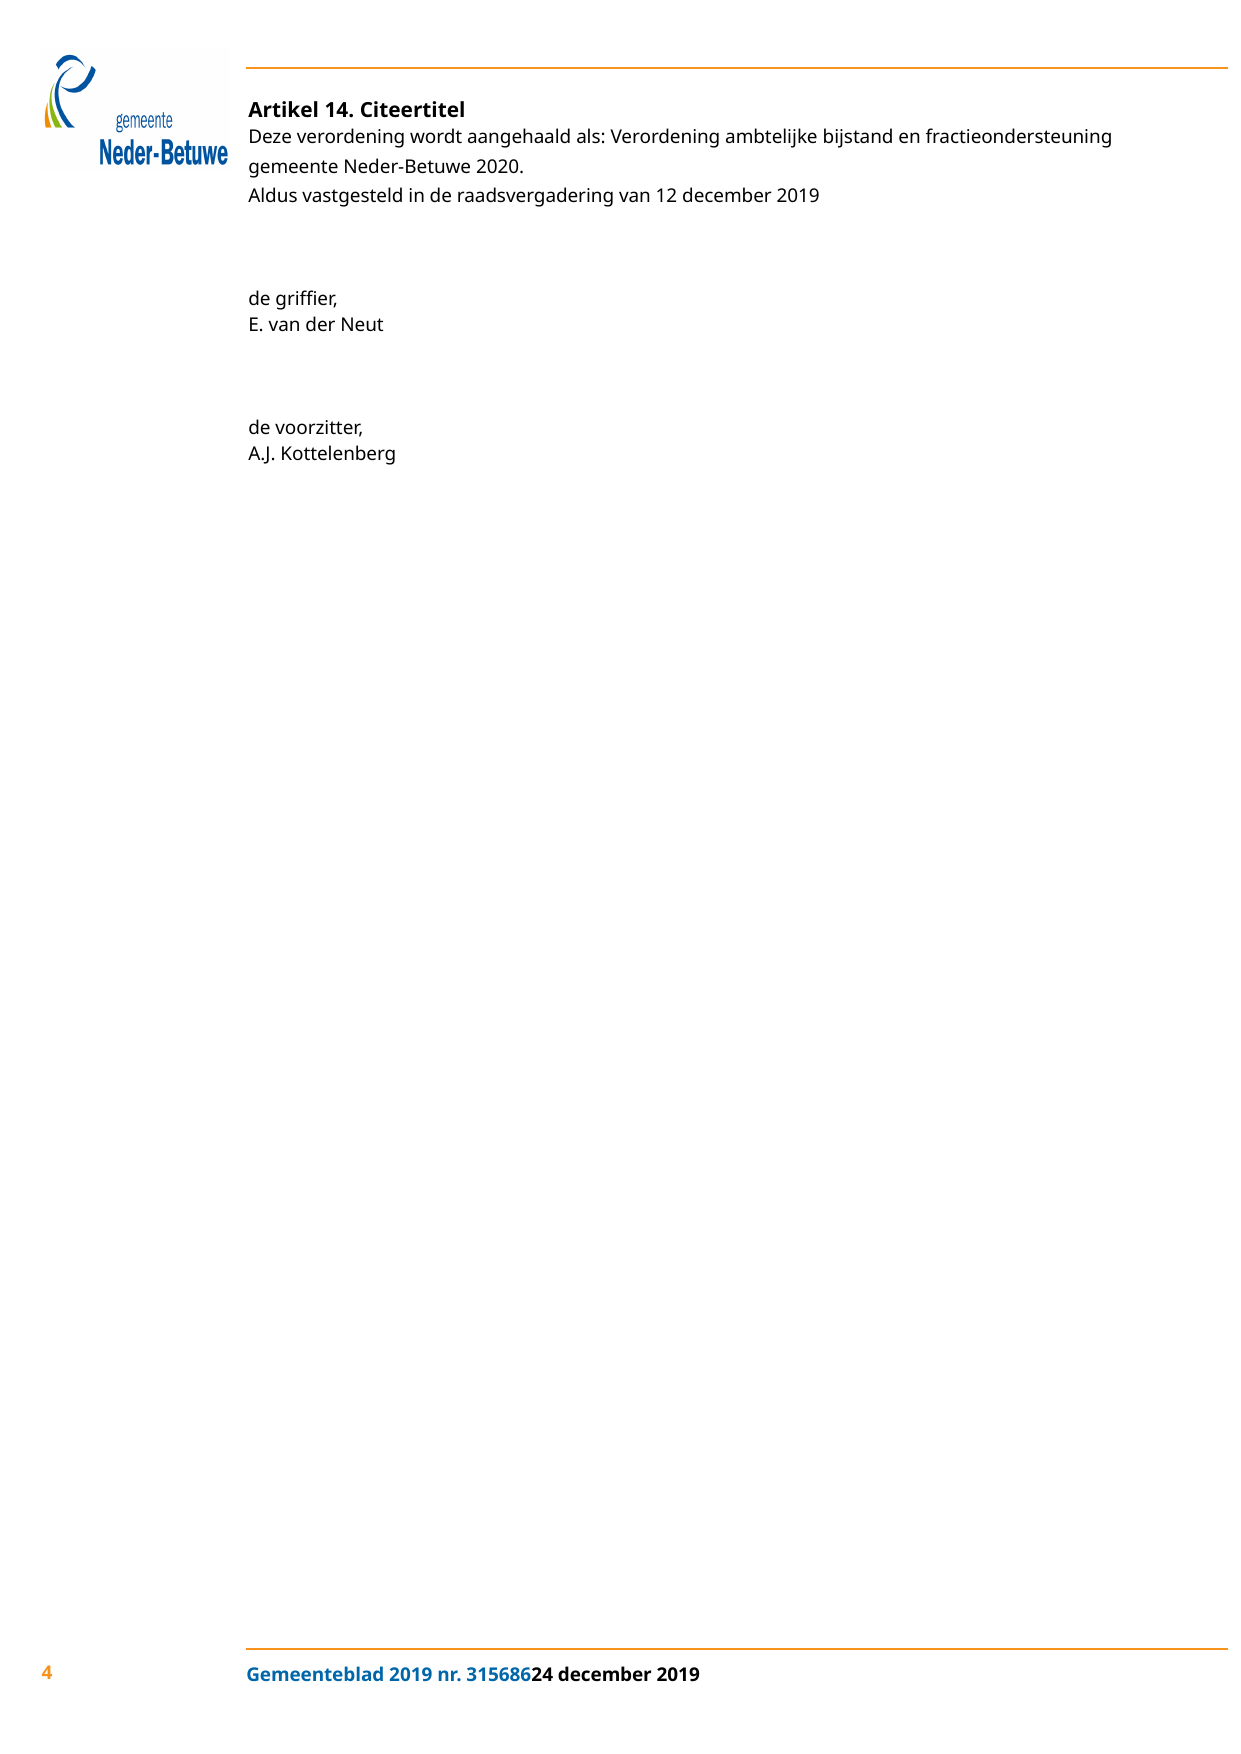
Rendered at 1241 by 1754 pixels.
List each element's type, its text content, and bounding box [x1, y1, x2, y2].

text E. van der Neut [248, 311, 1152, 337]
text de voorzitter, [248, 414, 1152, 440]
text A.J. Kottelenberg [248, 440, 1152, 465]
text Artikel 14. Citeertitel [248, 95, 1152, 123]
text Aldus vastgesteld in de raadsvergadering van 12 december 2019 [248, 182, 1152, 208]
text de griffier, [248, 285, 1152, 311]
picture [41, 47, 231, 172]
text Deze verordening wordt aangehaald als: Verordening ambtelijke bijstand en fractieondersteuning gemeente Neder-Betuwe 2020. [248, 123, 1152, 178]
